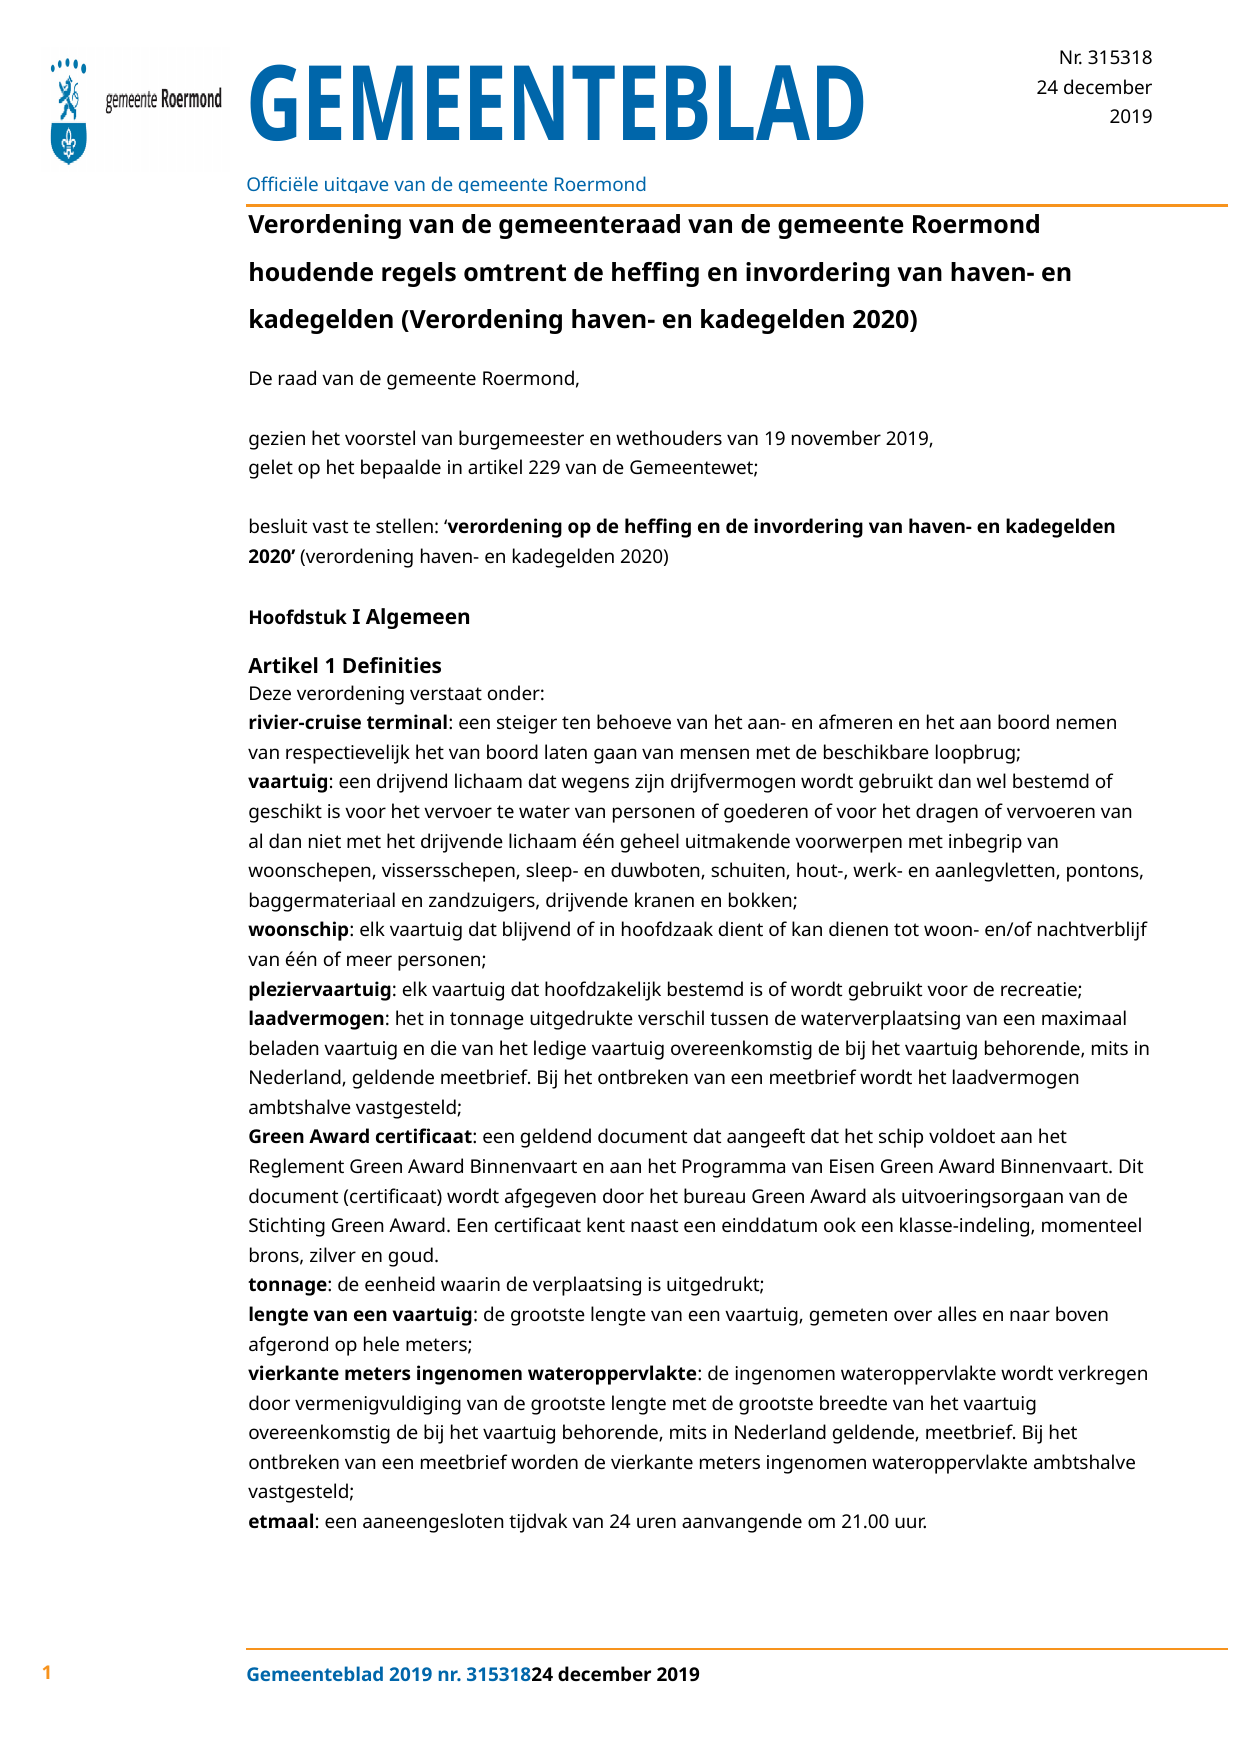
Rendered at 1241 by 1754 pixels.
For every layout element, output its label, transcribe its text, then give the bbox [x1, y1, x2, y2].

text rivier-cruise terminal: een steiger ten behoeve van het aan- en afmeren en het aan boord nemen van respectievelijk het van boord laten gaan van mensen met de beschikbare loopbrug; [248, 709, 1152, 765]
text vierkante meters ingenomen wateroppervlakte: de ingenomen wateroppervlakte wordt verkregen door vermenigvuldiging van de grootste lengte met de grootste breedte van het vaartuig overeenkomstig de bij het vaartuig behorende, mits in Nederland geldende, meetbrief. Bij het ontbreken van een meetbrief worden de vierkante meters ingenomen wateroppervlakte ambtshalve vastgesteld; [248, 1360, 1152, 1504]
picture [41, 47, 231, 172]
text lengte van een vaartuig: de grootste lengte van een vaartuig, gemeten over alles en naar boven afgerond op hele meters; [248, 1301, 1152, 1356]
text laadvermogen: het in tonnage uitgedrukte verschil tussen de waterverplaatsing van een maximaal beladen vaartuig en die van het ledige vaartuig overeenkomstig de bij het vaartuig behorende, mits in Nederland, geldende meetbrief. Bij het ontbreken van een meetbrief wordt het laadvermogen ambtshalve vastgesteld; [248, 1005, 1152, 1120]
text pleziervaartuig: elk vaartuig dat hoofdzakelijk bestemd is of wordt gebruikt voor de recreatie; [248, 976, 1152, 1001]
text besluit vast te stellen: ‘verordening op de heffing en de invordering van haven- en kadegelden 2020’ (verordening haven- en kadegelden 2020) [248, 513, 1152, 569]
text Green Award certificaat: een geldend document dat aangeeft dat het schip voldoet aan het Reglement Green Award Binnenvaart en aan het Programma van Eisen Green Award Binnenvaart. Dit document (certificaat) wordt afgegeven door het bureau Green Award als uitvoeringsorgaan van de Stichting Green Award. Een certificaat kent naast een einddatum ook een klasse-indeling, momenteel brons, zilver en goud. [248, 1124, 1152, 1268]
text gezien het voorstel van burgemeester en wethouders van 19 november 2019, [248, 425, 1152, 450]
text Deze verordening verstaat onder: [248, 680, 1152, 706]
text etmaal: een aaneengesloten tijdvak van 24 uren aanvangende om 21.00 uur. [248, 1508, 1152, 1534]
text Artikel 1 Definities [248, 651, 1152, 680]
text Hoofdstuk I Algemeen [248, 602, 1152, 631]
text woonschip: elk vaartuig dat blijvend of in hoofdzaak dient of kan dienen tot woon- en/of nachtverblijf van één of meer personen; [248, 917, 1152, 972]
text gelet op het bepaalde in artikel 229 van de Gemeentewet; [248, 454, 1152, 480]
text tonnage: de eenheid waarin de verplaatsing is uitgedrukt; [248, 1272, 1152, 1297]
text De raad van de gemeente Roermond, [248, 366, 1152, 391]
text Verordening van de gemeenteraad van de gemeente Roermond houdende regels omtrent de heffing en invordering van haven- en kadegelden (Verordening haven- en kadegelden 2020) [248, 207, 1152, 336]
text vaartuig: een drijvend lichaam dat wegens zijn drijfvermogen wordt gebruikt dan wel bestemd of geschikt is voor het vervoer te water van personen of goederen of voor het dragen of vervoeren van al dan niet met het drijvende lichaam één geheel uitmakende voorwerpen met inbegrip van woonschepen, vissersschepen, sleep- en duwboten, schuiten, hout-, werk- en aanlegvletten, pontons, baggermateriaal en zandzuigers, drijvende kranen en bokken; [248, 769, 1152, 913]
